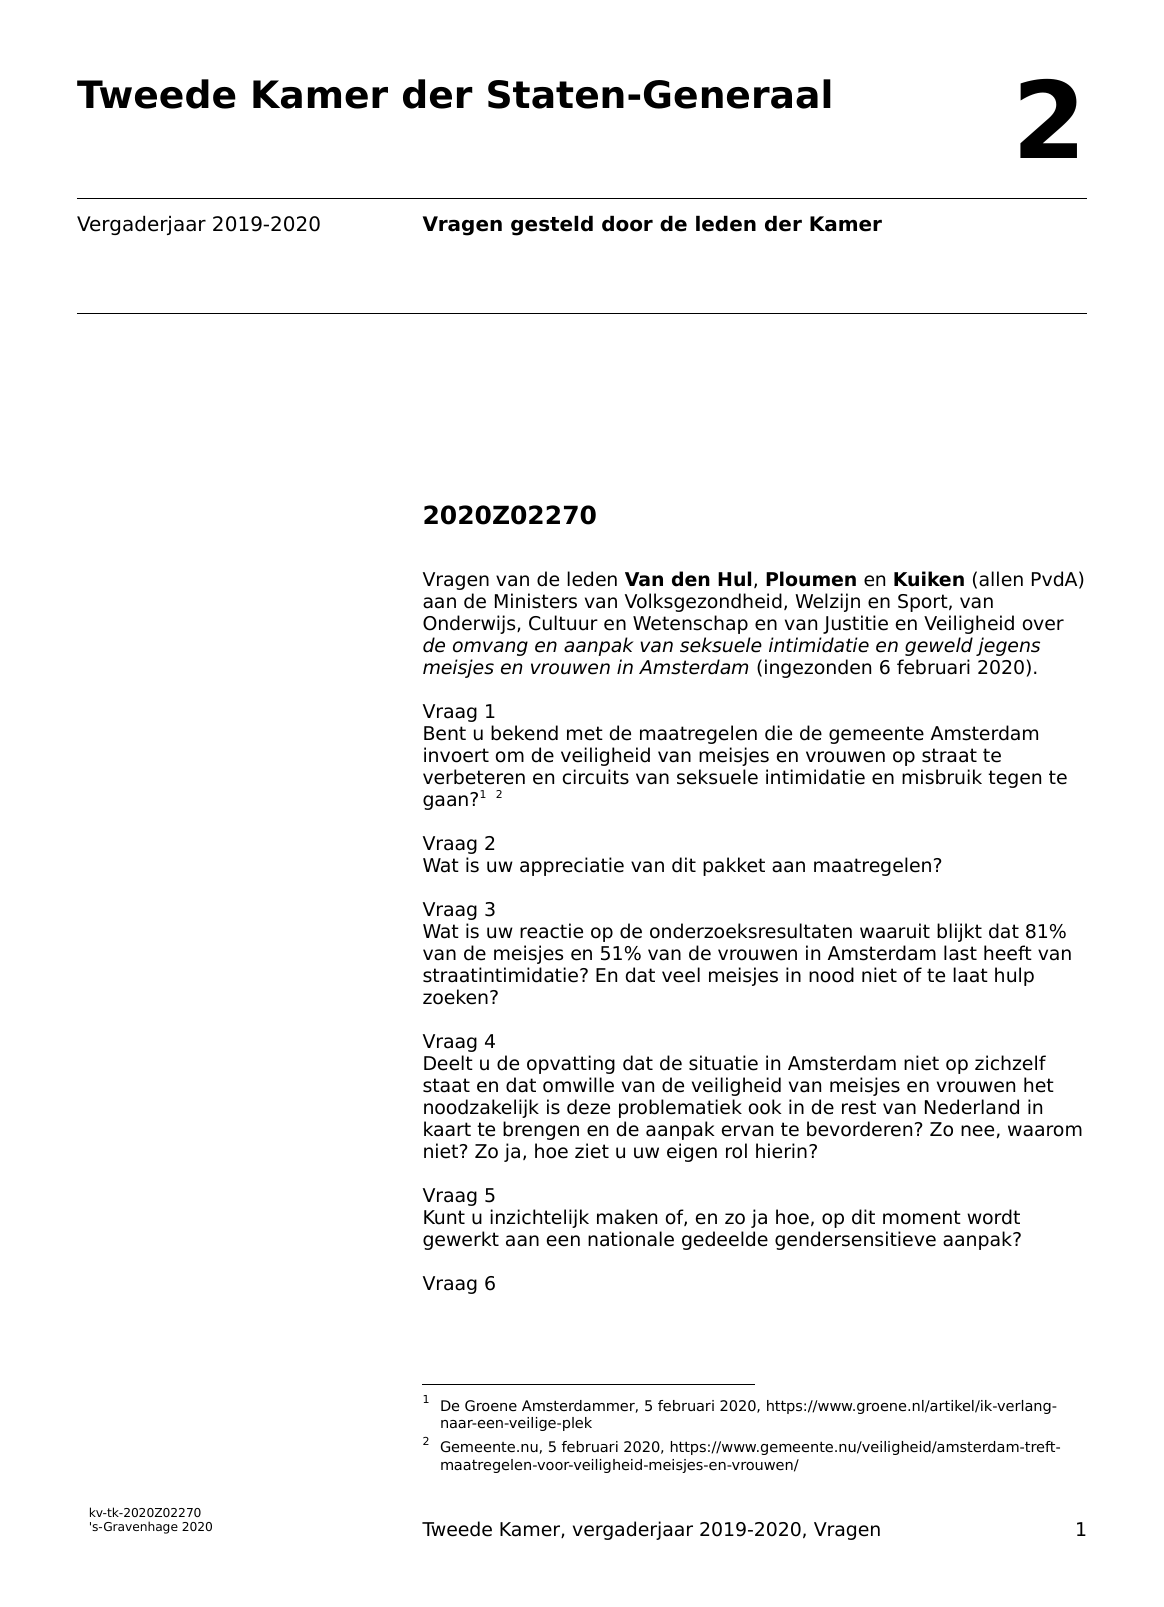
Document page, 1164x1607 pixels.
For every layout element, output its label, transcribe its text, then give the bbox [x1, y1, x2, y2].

text Bent u bekend met de maatregelen die de gemeente Amsterdam invoert om de veiligheid van meisjes en vrouwen op straat te verbeteren en circuits van seksuele intimidatie en misbruik tegen te gaan? [422, 723, 1087, 811]
text kv-tk-2020Z02270 [88, 1506, 323, 1520]
text Vraag 3 [422, 899, 1087, 921]
text Wat is uw reactie op de onderzoeksresultaten waaruit blijkt dat 81% van de meisjes en 51% van de vrouwen in Amsterdam last heeft van straatintimidatie? En dat veel meisjes in nood niet of te laat hulp zoeken? [422, 921, 1087, 1009]
table_header 2 [886, 59, 1087, 198]
text 's-Gravenhage 2020 [88, 1520, 323, 1534]
text Vraag 2 [422, 833, 1087, 855]
text Vraag 1 [422, 701, 1087, 723]
text De Groene Amsterdammer, 5 februari 2020, https://www.groene.nl/artikel/ik-verlang-naar-een-veilige-plek [422, 1393, 1087, 1432]
text Kunt u inzichtelijk maken of, en zo ja hoe, op dit moment wordt gewerkt aan een nationale gedeelde gendersensitieve aanpak? [422, 1207, 1087, 1251]
text Vragen van de leden Van den Hul, Ploumen en Kuiken (allen PvdA) aan de Ministers van Volksgezondheid, Welzijn en Sport, van Onderwijs, Cultuur en Wetenschap en van Justitie en Veiligheid over de omvang en aanpak van seksuele intimidatie en geweld jegens meisjes en vrouwen in Amsterdam (ingezonden 6 februari 2020). [422, 569, 1087, 679]
text Gemeente.nu, 5 februari 2020, https://www.gemeente.nu/veiligheid/amsterdam-treft-maatregelen-voor-veiligheid-meisjes-en-vrouwen/ [422, 1435, 1087, 1474]
table_cell Vragen gesteld door de leden der Kamer [422, 199, 1087, 313]
text Wat is uw appreciatie van dit pakket aan maatregelen? [422, 855, 1087, 877]
table_header Tweede Kamer der Staten-Generaal [77, 59, 886, 198]
text Vraag 6 [422, 1273, 1087, 1295]
text Vraag 4 [422, 1031, 1087, 1053]
table_cell Vergaderjaar 2019-2020 [77, 199, 422, 313]
text Vraag 5 [422, 1185, 1087, 1207]
text 2020Z02270 [422, 501, 1087, 531]
text Deelt u de opvatting dat de situatie in Amsterdam niet op zichzelf staat en dat omwille van de veiligheid van meisjes en vrouwen het noodzakelijk is deze problematiek ook in de rest van Nederland in kaart te brengen en de aanpak ervan te bevorderen? Zo nee, waarom niet? Zo ja, hoe ziet u uw eigen rol hierin? [422, 1053, 1087, 1163]
